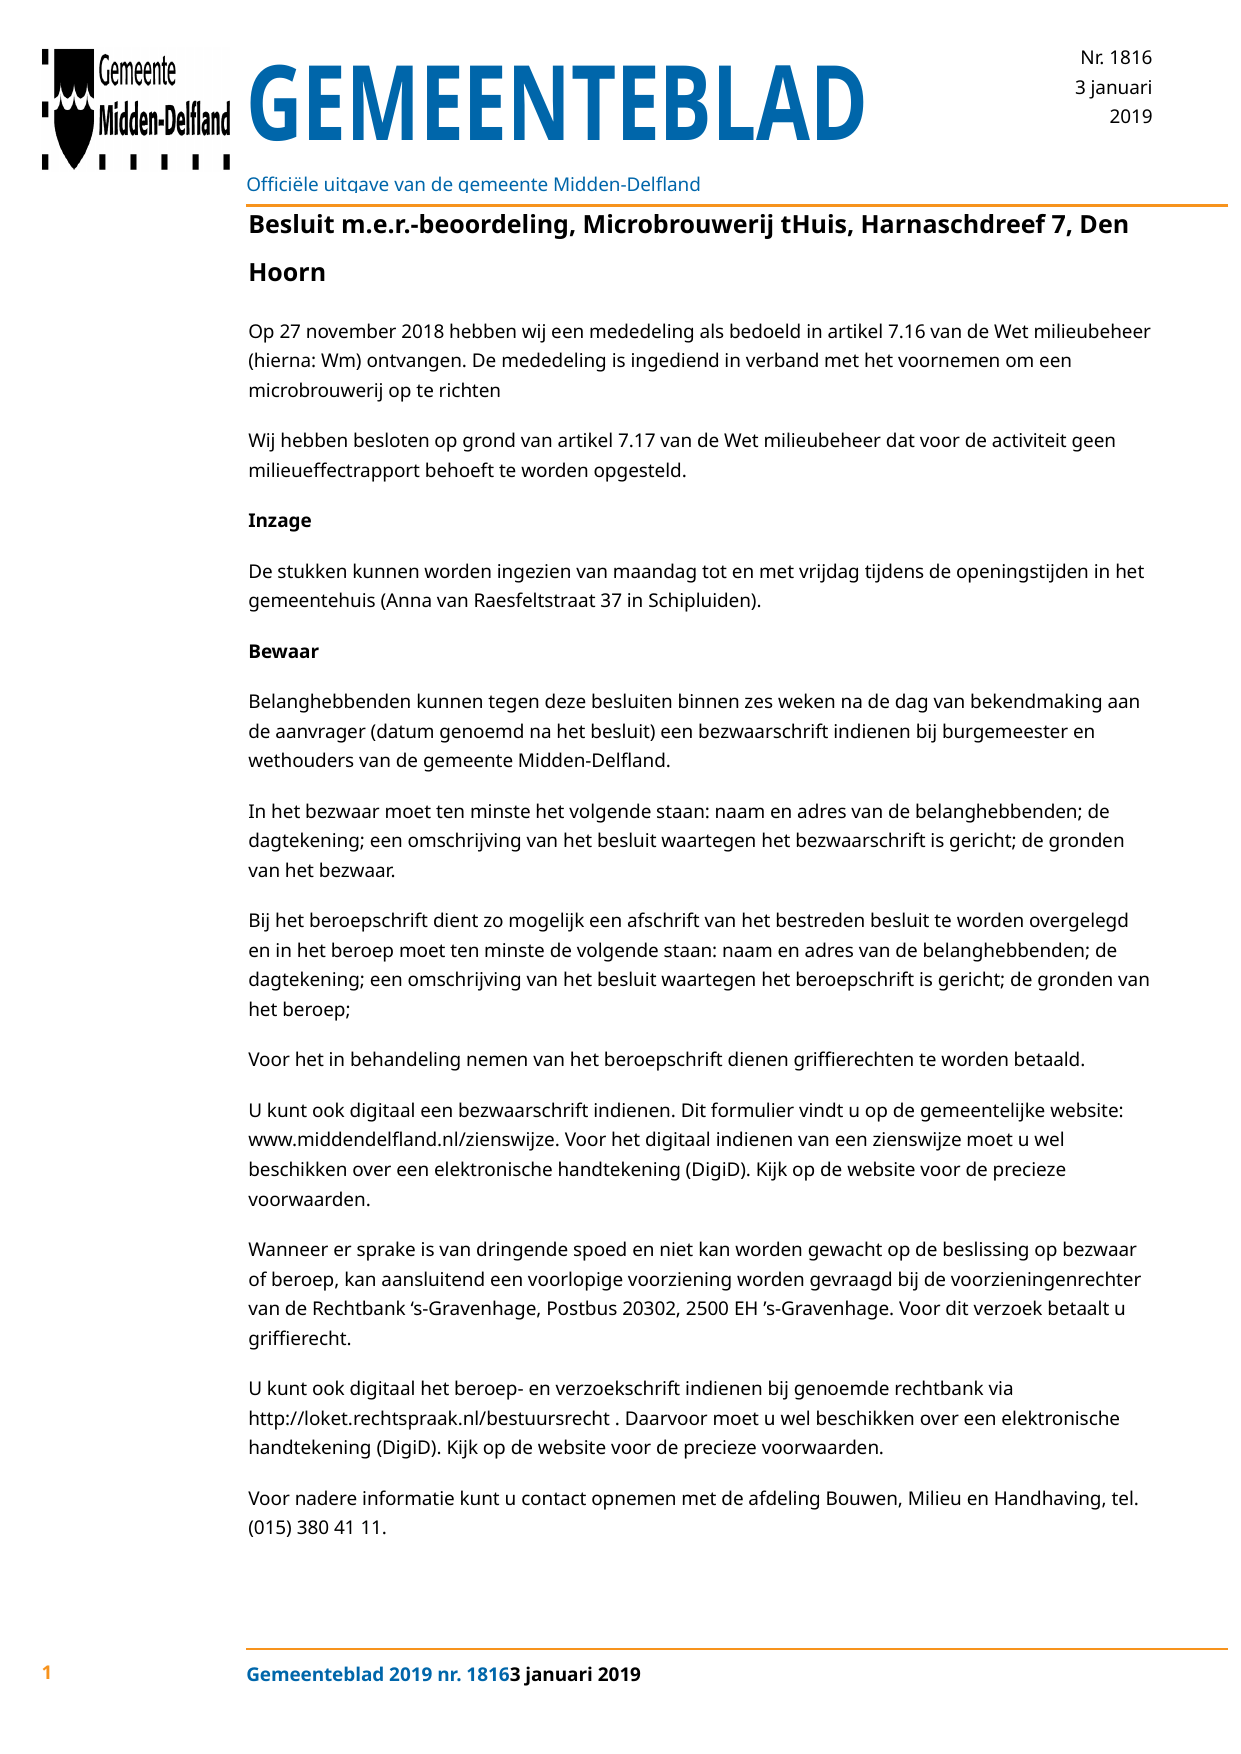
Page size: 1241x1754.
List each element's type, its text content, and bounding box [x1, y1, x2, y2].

text De stukken kunnen worden ingezien van maandag tot en met vrijdag tijdens de openingstijden in het gemeentehuis (Anna van Raesfeltstraat 37 in Schipluiden). [248, 558, 1152, 613]
text Voor het in behandeling nemen van het beroepschrift dienen griffierechten te worden betaald. [248, 1047, 1152, 1072]
text Inzage [248, 507, 1152, 533]
text U kunt ook digitaal het beroep- en verzoekschrift indienen bij genoemde rechtbank via http://loket.rechtspraak.nl/bestuursrecht . Daarvoor moet u wel beschikken over een elektronische handtekening (DigiD). Kijk op de website voor de precieze voorwaarden. [248, 1375, 1152, 1460]
text Bewaar [248, 638, 1152, 664]
text Bij het beroepschrift dient zo mogelijk een afschrift van het bestreden besluit te worden overgelegd en in het beroep moet ten minste de volgende staan: naam en adres van de belanghebbenden; de dagtekening; een omschrijving van het besluit waartegen het beroepschrift is gericht; de gronden van het beroep; [248, 907, 1152, 1022]
text U kunt ook digitaal een bezwaarschrift indienen. Dit formulier vindt u op de gemeentelijke website: www.middendelfland.nl/zienswijze. Voor het digitaal indienen van een zienswijze moet u wel beschikken over een elektronische handtekening (DigiD). Kijk op de website voor de precieze voorwaarden. [248, 1097, 1152, 1212]
text Belanghebbenden kunnen tegen deze besluiten binnen zes weken na de dag van bekendmaking aan de aanvrager (datum genoemd na het besluit) een bezwaarschrift indienen bij burgemeester en wethouders van de gemeente Midden-Delfland. [248, 688, 1152, 773]
text Wij hebben besloten op grond van artikel 7.17 van de Wet milieubeheer dat voor de activiteit geen milieueffectrapport behoeft te worden opgesteld. [248, 427, 1152, 483]
text In het bezwaar moet ten minste het volgende staan: naam en adres van de belanghebbenden; de dagtekening; een omschrijving van het besluit waartegen het bezwaarschrift is gericht; de gronden van het bezwaar. [248, 798, 1152, 883]
text Op 27 november 2018 hebben wij een mededeling als bedoeld in artikel 7.16 van de Wet milieubeheer (hierna: Wm) ontvangen. De mededeling is ingediend in verband met het voornemen om een microbrouwerij op te richten [248, 318, 1152, 403]
text Wanneer er sprake is van dringende spoed en niet kan worden gewacht op de beslissing op bezwaar of beroep, kan aansluitend een voorlopige voorziening worden gevraagd bij de voorzieningenrechter van de Rechtbank ‘s-Gravenhage, Postbus 20302, 2500 EH ’s-Gravenhage. Voor dit verzoek betaalt u griffierecht. [248, 1236, 1152, 1351]
picture [41, 47, 231, 172]
text Besluit m.e.r.-beoordeling, Microbrouwerij tHuis, Harnaschdreef 7, Den Hoorn [248, 207, 1152, 288]
text Voor nadere informatie kunt u contact opnemen met de afdeling Bouwen, Milieu en Handhaving, tel. (015) 380 41 11. [248, 1485, 1152, 1540]
